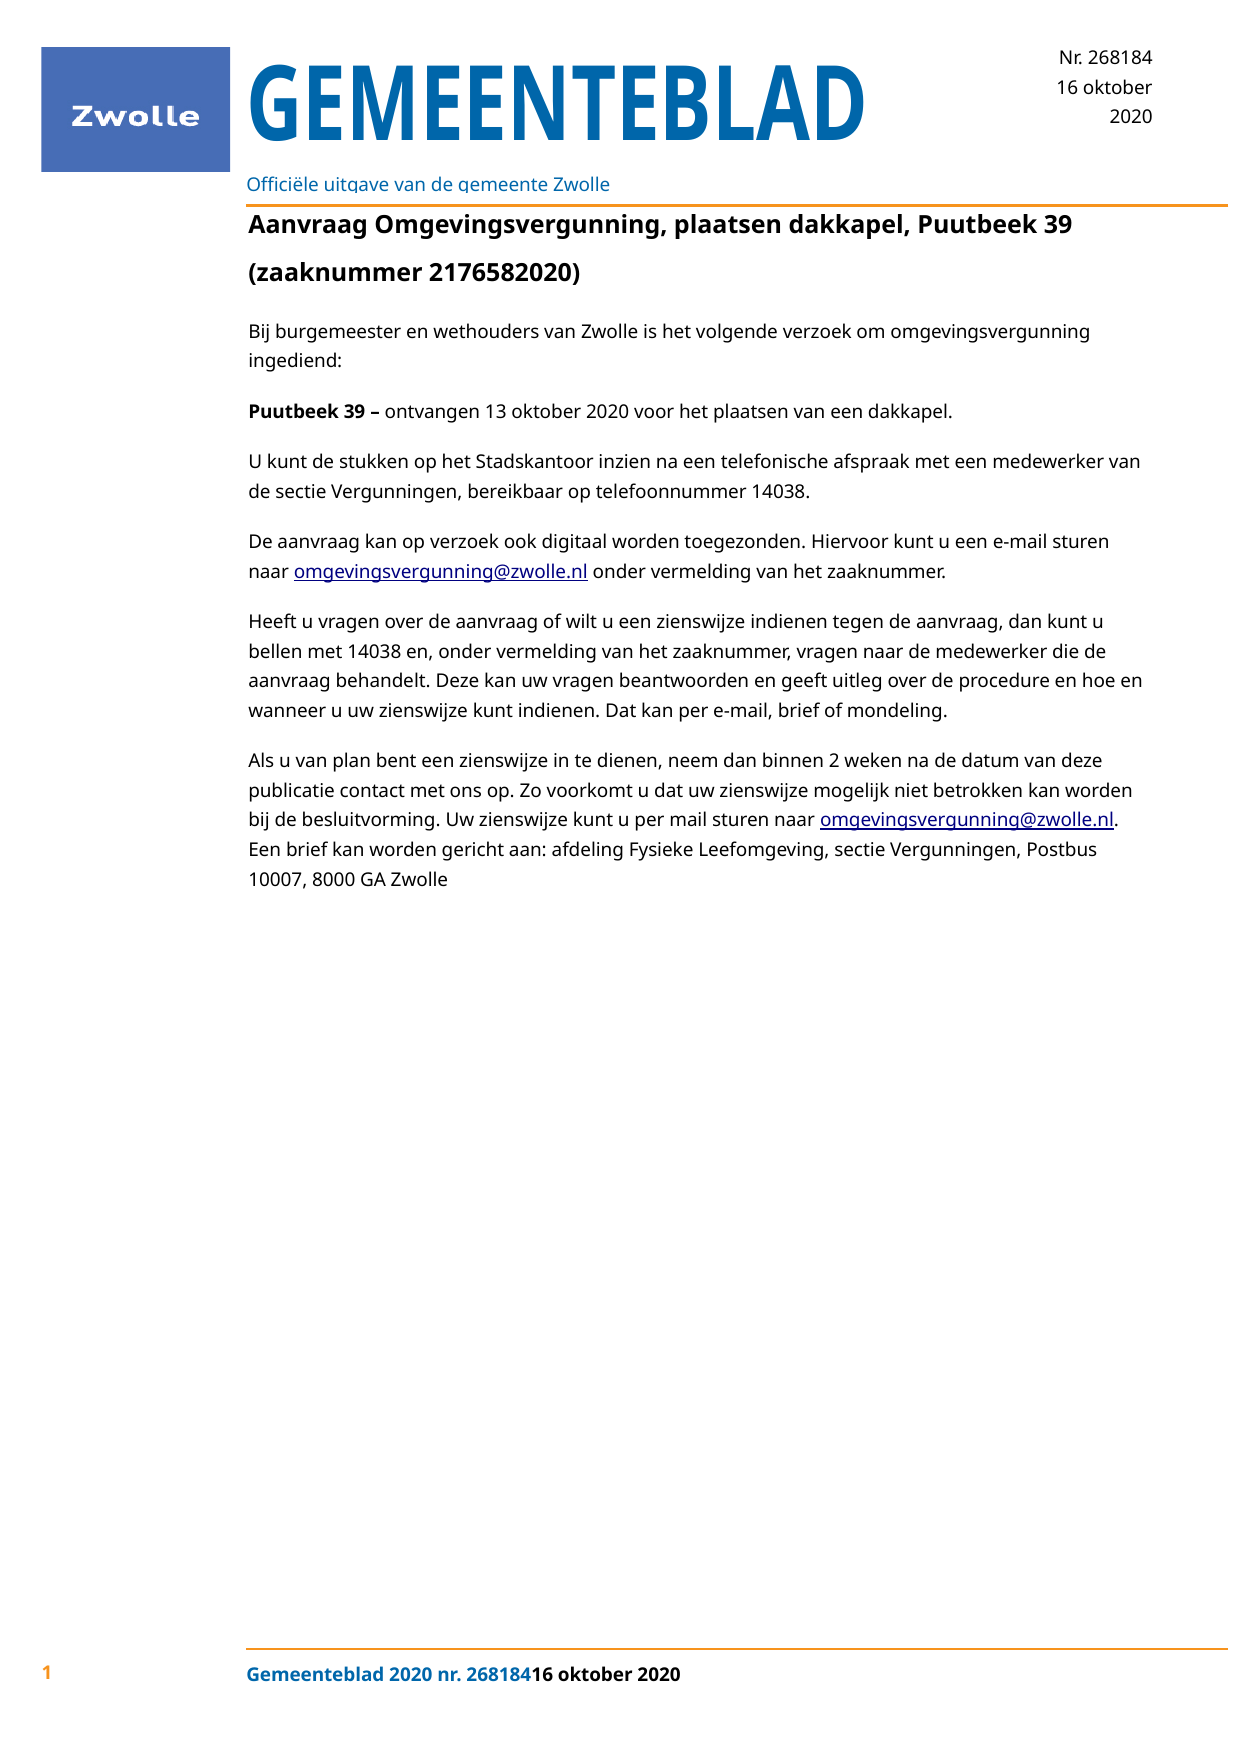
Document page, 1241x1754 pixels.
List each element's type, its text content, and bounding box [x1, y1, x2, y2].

text Als u van plan bent een zienswijze in te dienen, neem dan binnen 2 weken na de datum van deze publicatie contact met ons op. Zo voorkomt u dat uw zienswijze mogelijk niet betrokken kan worden bij de besluitvorming. Uw zienswijze kunt u per mail sturen naar omgevingsvergunning@zwolle.nl. Een brief kan worden gericht aan: afdeling Fysieke Leefomgeving, sectie Vergunningen, Postbus 10007, 8000 GA Zwolle [248, 747, 1152, 892]
text Aanvraag Omgevingsvergunning, plaatsen dakkapel, Puutbeek 39 (zaaknummer 2176582020) [248, 207, 1152, 288]
text Bij burgemeester en wethouders van Zwolle is het volgende verzoek om omgevingsvergunning ingediend: [248, 318, 1152, 373]
text De aanvraag kan op verzoek ook digitaal worden toegezonden. Hiervoor kunt u een e-mail sturen naar omgevingsvergunning@zwolle.nl onder vermelding van het zaaknummer. [248, 528, 1152, 584]
text Heeft u vragen over de aanvraag of wilt u een zienswijze indienen tegen de aanvraag, dan kunt u bellen met 14038 en, onder vermelding van het zaaknummer, vragen naar de medewerker die de aanvraag behandelt. Deze kan uw vragen beantwoorden en geeft uitleg over de procedure en hoe en wanneer u uw zienswijze kunt indienen. Dat kan per e-mail, brief of mondeling. [248, 608, 1152, 723]
text U kunt de stukken op het Stadskantoor inzien na een telefonische afspraak met een medewerker van de sectie Vergunningen, bereikbaar op telefoonnummer 14038. [248, 448, 1152, 504]
text Puutbeek 39 – ontvangen 13 oktober 2020 voor het plaatsen van een dakkapel. [248, 398, 1152, 424]
picture [41, 47, 231, 172]
